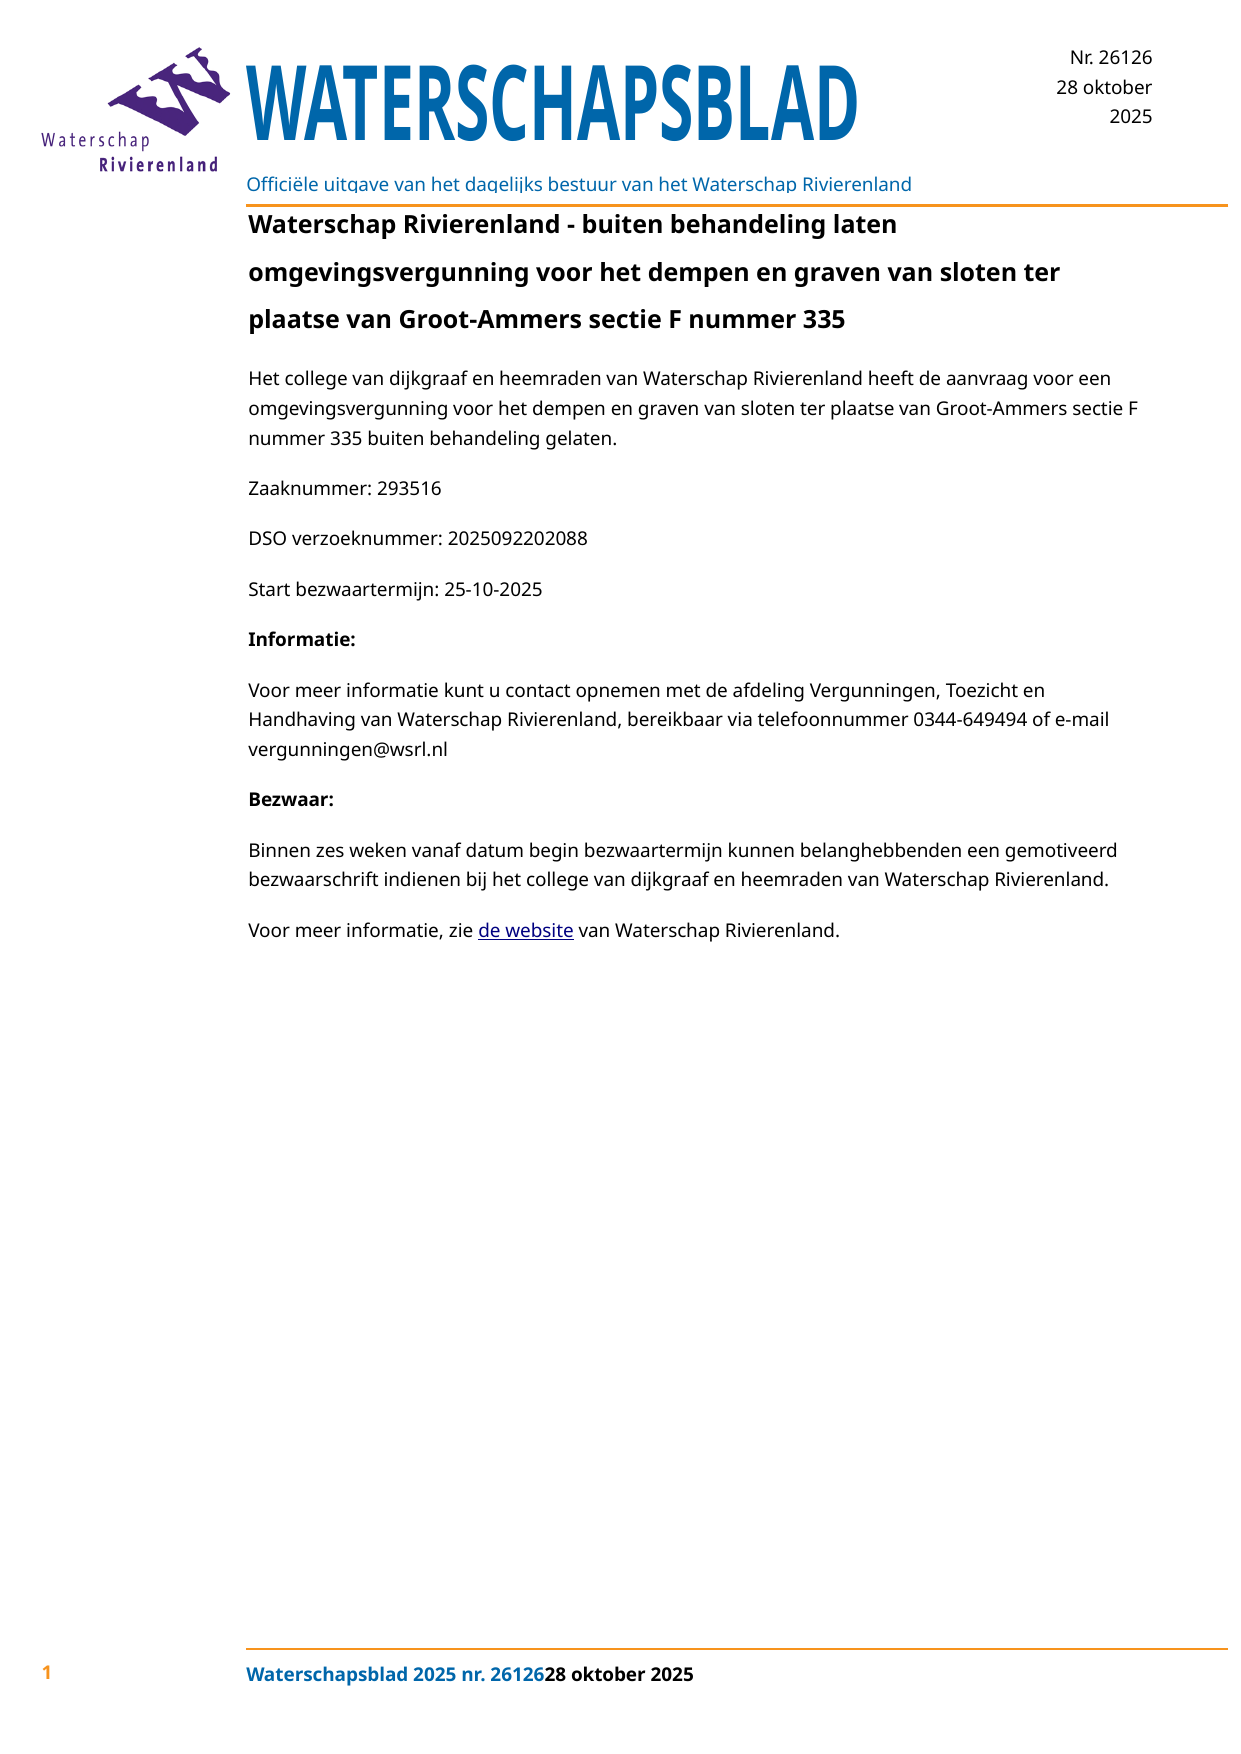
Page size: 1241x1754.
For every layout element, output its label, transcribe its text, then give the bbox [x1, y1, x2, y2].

text Voor meer informatie kunt u contact opnemen met de afdeling Vergunningen, Toezicht en Handhaving van Waterschap Rivierenland, bereikbaar via telefoonnummer 0344-649494 of e-mail vergunningen@wsrl.nl [248, 677, 1152, 762]
text DSO verzoeknummer: 2025092202088 [248, 526, 1152, 551]
text Zaaknummer: 293516 [248, 475, 1152, 501]
text Informatie: [248, 626, 1152, 652]
picture [41, 47, 231, 172]
text Start bezwaartermijn: 25-10-2025 [248, 576, 1152, 602]
text Bezwaar: [248, 786, 1152, 812]
text Binnen zes weken vanaf datum begin bezwaartermijn kunnen belanghebbenden een gemotiveerd bezwaarschrift indienen bij het college van dijkgraaf en heemraden van Waterschap Rivierenland. [248, 837, 1152, 892]
text Het college van dijkgraaf en heemraden van Waterschap Rivierenland heeft de aanvraag voor een omgevingsvergunning voor het dempen en graven van sloten ter plaatse van Groot-Ammers sectie F nummer 335 buiten behandeling gelaten. [248, 366, 1152, 450]
text Waterschap Rivierenland - buiten behandeling laten omgevingsvergunning voor het dempen en graven van sloten ter plaatse van Groot-Ammers sectie F nummer 335 [248, 207, 1152, 336]
text Voor meer informatie, zie de website van Waterschap Rivierenland. [248, 917, 1152, 942]
